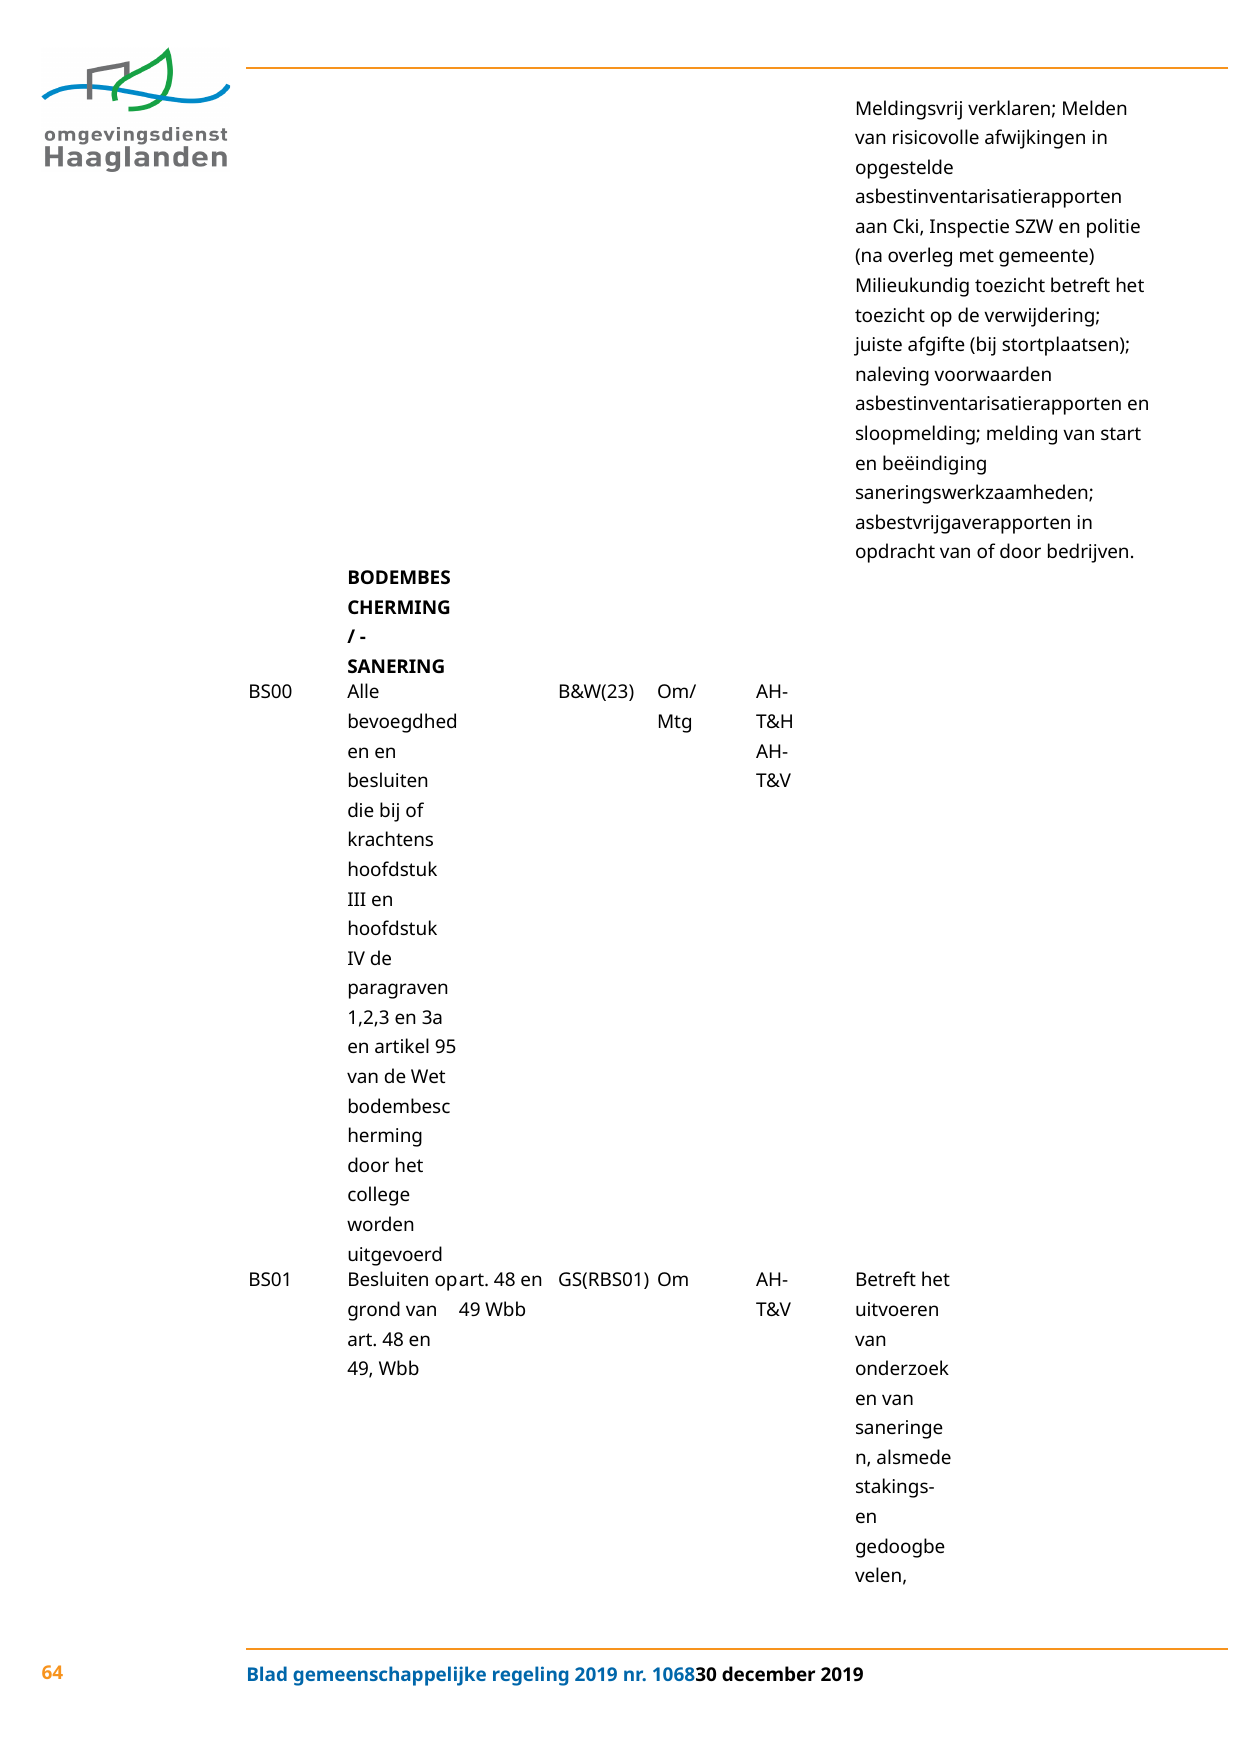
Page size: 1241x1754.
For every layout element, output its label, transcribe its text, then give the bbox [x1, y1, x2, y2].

table_cell [954, 1267, 1152, 1588]
table_cell art. 48 en 49 Wbb [459, 1267, 558, 1588]
table_cell [855, 679, 954, 1267]
table_cell [248, 564, 347, 679]
table_cell [459, 95, 558, 564]
table_cell [657, 95, 756, 564]
table_cell BODEMBESCHERMING / -SANERING [347, 564, 459, 679]
table_cell Om [657, 1267, 756, 1588]
table_cell Om/ Mtg [657, 679, 756, 1267]
table_cell GS(RBS01) [558, 1267, 657, 1588]
table_cell [347, 95, 459, 564]
table_cell [756, 564, 855, 679]
picture [41, 47, 231, 172]
table_cell [855, 564, 954, 679]
table_cell Besluiten op grond van art. 48 en 49, Wbb [347, 1267, 459, 1588]
table_cell AH- T&H AH- T&V [756, 679, 855, 1267]
table_cell Meldingsvrij verklaren; Melden van risicovolle afwijkingen in opgestelde asbestinventarisatierapporten aan Cki, Inspectie SZW en politie (na overleg met gemeente) Milieukundig toezicht betreft het toezicht op de verwijdering; juiste afgifte (bij stortplaatsen); naleving voorwaarden asbestinventarisatierapporten en sloopmelding; melding van start en beëindiging saneringswerkzaamheden; asbestvrijgaverapporten in opdracht van of door bedrijven. [855, 95, 1152, 564]
table_cell [558, 564, 657, 679]
table_cell [657, 564, 756, 679]
table_cell BS00 [248, 679, 347, 1267]
table_cell AH- T&V [756, 1267, 855, 1588]
table_cell [954, 564, 1152, 679]
table_cell B&W(23) [558, 679, 657, 1267]
table_cell [459, 564, 558, 679]
table_cell [459, 679, 558, 1267]
table_cell [756, 95, 855, 564]
table_cell BS01 [248, 1267, 347, 1588]
table_cell [248, 95, 347, 564]
table_cell Betreft het uitvoeren van onderzoek en van saneringen, alsmede stakings- en gedoogbevelen, [855, 1267, 954, 1588]
table_cell Alle bevoegdheden en besluiten die bij of krachtens hoofdstuk III en hoofdstuk IV de paragraven 1,2,3 en 3a en artikel 95 van de Wet bodembescherming door het college worden uitgevoerd [347, 679, 459, 1267]
table_cell [558, 95, 657, 564]
table_cell [954, 679, 1152, 1267]
